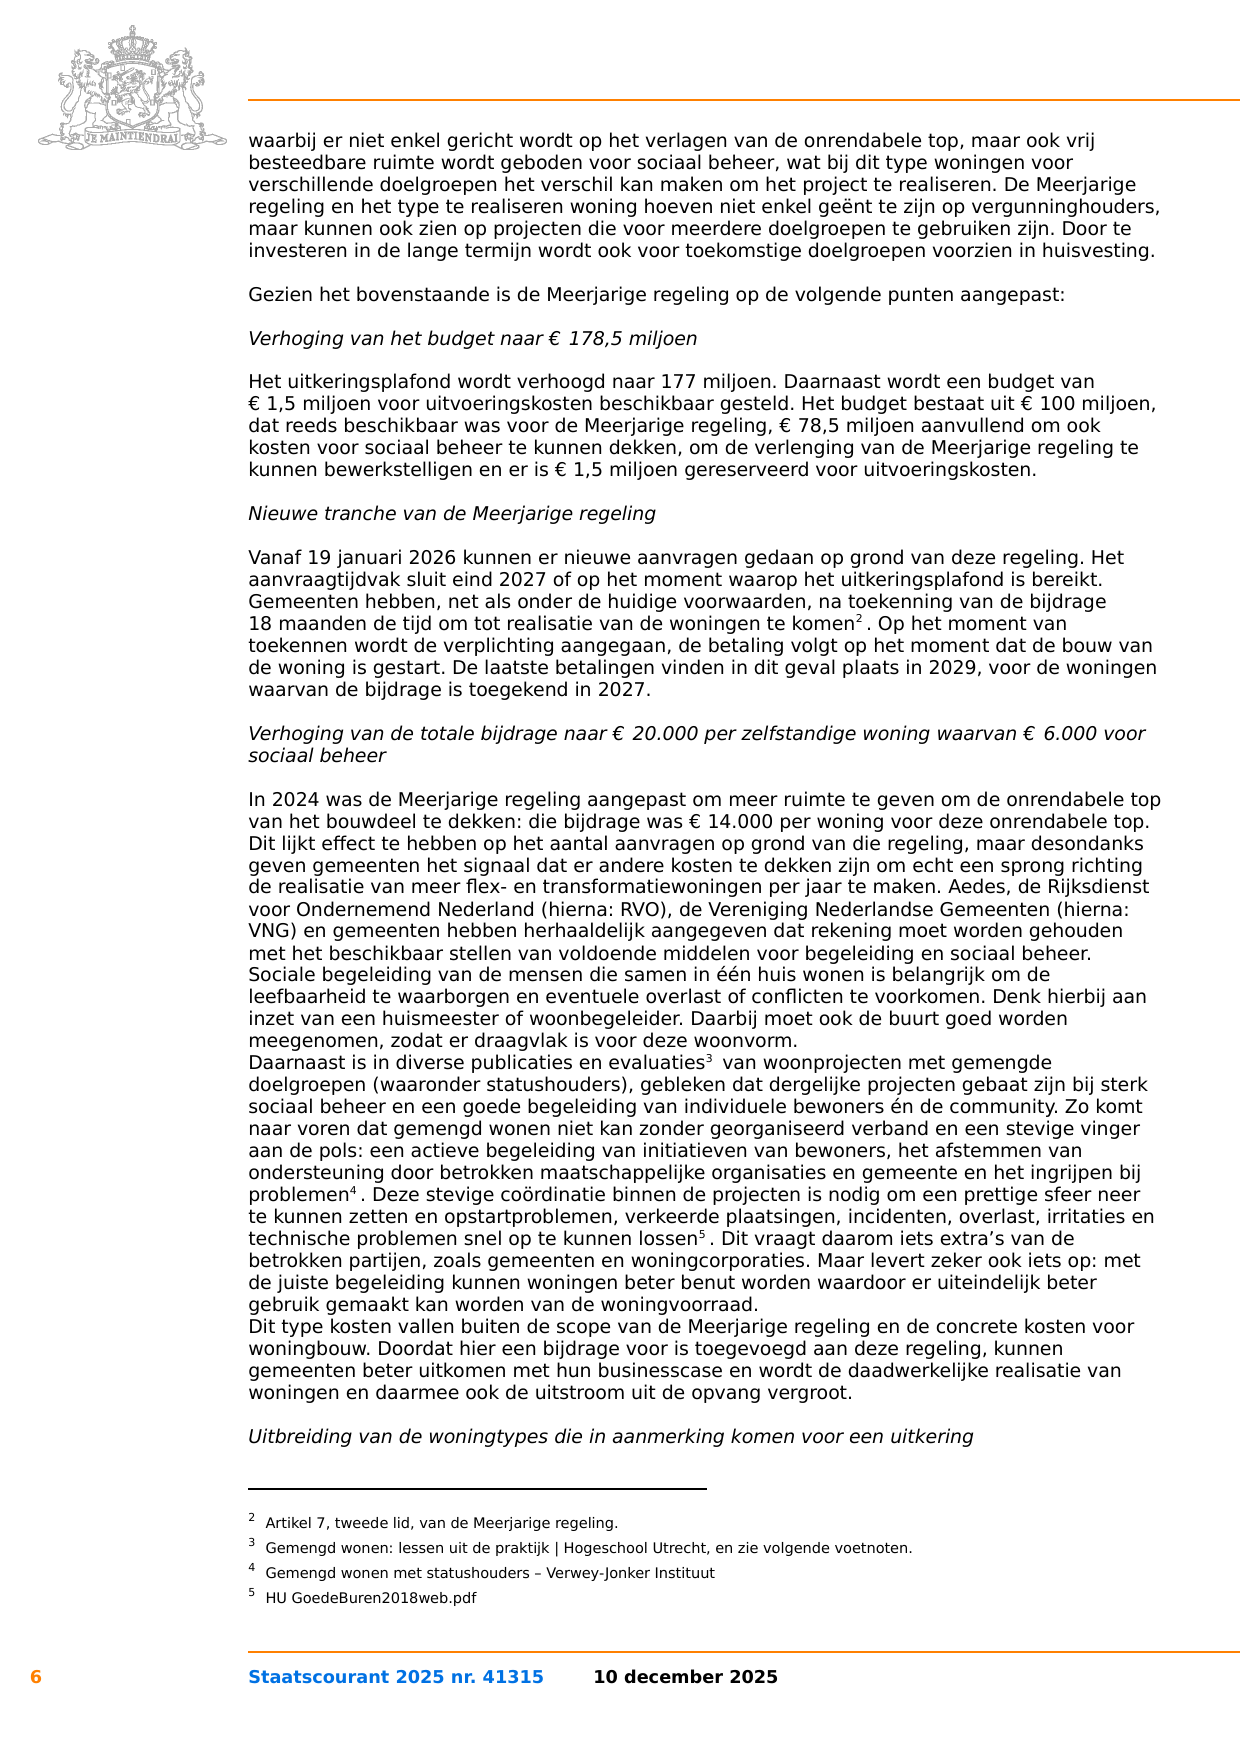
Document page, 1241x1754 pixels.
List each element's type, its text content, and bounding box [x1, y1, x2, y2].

text Gemengd wonen met statushouders – Verwey-Jonker Instituut [248, 1561, 1163, 1583]
text Daarnaast is in diverse publicaties en evaluaties van woonprojecten met gemengde doelgroepen (waaronder statushouders), gebleken dat dergelijke projecten gebaat zijn bij sterk sociaal beheer en een goede begeleiding van individuele bewoners én de community. Zo komt naar voren dat gemengd wonen niet kan zonder georganiseerd verband en een stevige vinger aan de pols: een actieve begeleiding van initiatieven van bewoners, het afstemmen van ondersteuning door betrokken maatschappelijke organisaties en gemeente en het ingrijpen bij problemen. Deze stevige coördinatie binnen de projecten is nodig om een prettige sfeer neer te kunnen zetten en opstartproblemen, verkeerde plaatsingen, incidenten, overlast, irritaties en technische problemen snel op te kunnen lossen. Dit vraagt daarom iets extra’s van de betrokken partijen, zoals gemeenten en woningcorporaties. Maar levert zeker ook iets op: met de juiste begeleiding kunnen woningen beter benut worden waardoor er uiteindelijk beter gebruik gemaakt kan worden van de woningvoorraad. [248, 1052, 1163, 1316]
picture [38, 25, 227, 150]
subtitle Verhoging van de totale bijdrage naar € 20.000 per zelfstandige woning waarvan € 6.000 voor sociaal beheer [248, 723, 1163, 767]
text Gemengd wonen: lessen uit de praktijk | Hogeschool Utrecht, en zie volgende voetnoten. [248, 1536, 1163, 1558]
text waarbij er niet enkel gericht wordt op het verlagen van de onrendabele top, maar ook vrij besteedbare ruimte wordt geboden voor sociaal beheer, wat bij dit type woningen voor verschillende doelgroepen het verschil kan maken om het project te realiseren. De Meerjarige regeling en het type te realiseren woning hoeven niet enkel geënt te zijn op vergunninghouders, maar kunnen ook zien op projecten die voor meerdere doelgroepen te gebruiken zijn. Door te investeren in de lange termijn wordt ook voor toekomstige doelgroepen voorzien in huisvesting. [248, 130, 1163, 262]
text In 2024 was de Meerjarige regeling aangepast om meer ruimte te geven om de onrendabele top van het bouwdeel te dekken: die bijdrage was € 14.000 per woning voor deze onrendabele top. Dit lijkt effect te hebben op het aantal aanvragen op grond van die regeling, maar desondanks geven gemeenten het signaal dat er andere kosten te dekken zijn om echt een sprong richting de realisatie van meer flex- en transformatiewoningen per jaar te maken. Aedes, de Rijksdienst voor Ondernemend Nederland (hierna: RVO), de Vereniging Nederlandse Gemeenten (hierna: VNG) en gemeenten hebben herhaaldelijk aangegeven dat rekening moet worden gehouden met het beschikbaar stellen van voldoende middelen voor begeleiding en sociaal beheer. Sociale begeleiding van de mensen die samen in één huis wonen is belangrijk om de leefbaarheid te waarborgen en eventuele overlast of conflicten te voorkomen. Denk hierbij aan inzet van een huismeester of woonbegeleider. Daarbij moet ook de buurt goed worden meegenomen, zodat er draagvlak is voor deze woonvorm. [248, 788, 1163, 1052]
text Gemeenten hebben, net als onder de huidige voorwaarden, na toekenning van de bijdrage 18 maanden de tijd om tot realisatie van de woningen te komen. Op het moment van toekennen wordt de verplichting aangegaan, de betaling volgt op het moment dat de bouw van de woning is gestart. De laatste betalingen vinden in dit geval plaats in 2029, voor de woningen waarvan de bijdrage is toegekend in 2027. [248, 591, 1163, 701]
text Vanaf 19 januari 2026 kunnen er nieuwe aanvragen gedaan op grond van deze regeling. Het aanvraagtijdvak sluit eind 2027 of op het moment waarop het uitkeringsplafond is bereikt. [248, 547, 1163, 591]
subtitle Nieuwe tranche van de Meerjarige regeling [248, 503, 1163, 525]
subtitle Uitbreiding van de woningtypes die in aanmerking komen voor een uitkering [248, 1426, 1163, 1448]
text Het uitkeringsplafond wordt verhoogd naar 177 miljoen. Daarnaast wordt een budget van € 1,5 miljoen voor uitvoeringskosten beschikbaar gesteld. Het budget bestaat uit € 100 miljoen, dat reeds beschikbaar was voor de Meerjarige regeling, € 78,5 miljoen aanvullend om ook kosten voor sociaal beheer te kunnen dekken, om de verlenging van de Meerjarige regeling te kunnen bewerkstelligen en er is € 1,5 miljoen gereserveerd voor uitvoeringskosten. [248, 371, 1163, 481]
text Dit type kosten vallen buiten de scope van de Meerjarige regeling en de concrete kosten voor woningbouw. Doordat hier een bijdrage voor is toegevoegd aan deze regeling, kunnen gemeenten beter uitkomen met hun businesscase en wordt de daadwerkelijke realisatie van woningen en daarmee ook de uitstroom uit de opvang vergroot. [248, 1316, 1163, 1404]
text HU GoedeBuren2018web.pdf [248, 1586, 1163, 1608]
subtitle Verhoging van het budget naar € 178,5 miljoen [248, 327, 1163, 349]
text Artikel 7, tweede lid, van de Meerjarige regeling. [248, 1511, 1163, 1533]
text Gezien het bovenstaande is de Meerjarige regeling op de volgende punten aangepast: [248, 284, 1163, 306]
